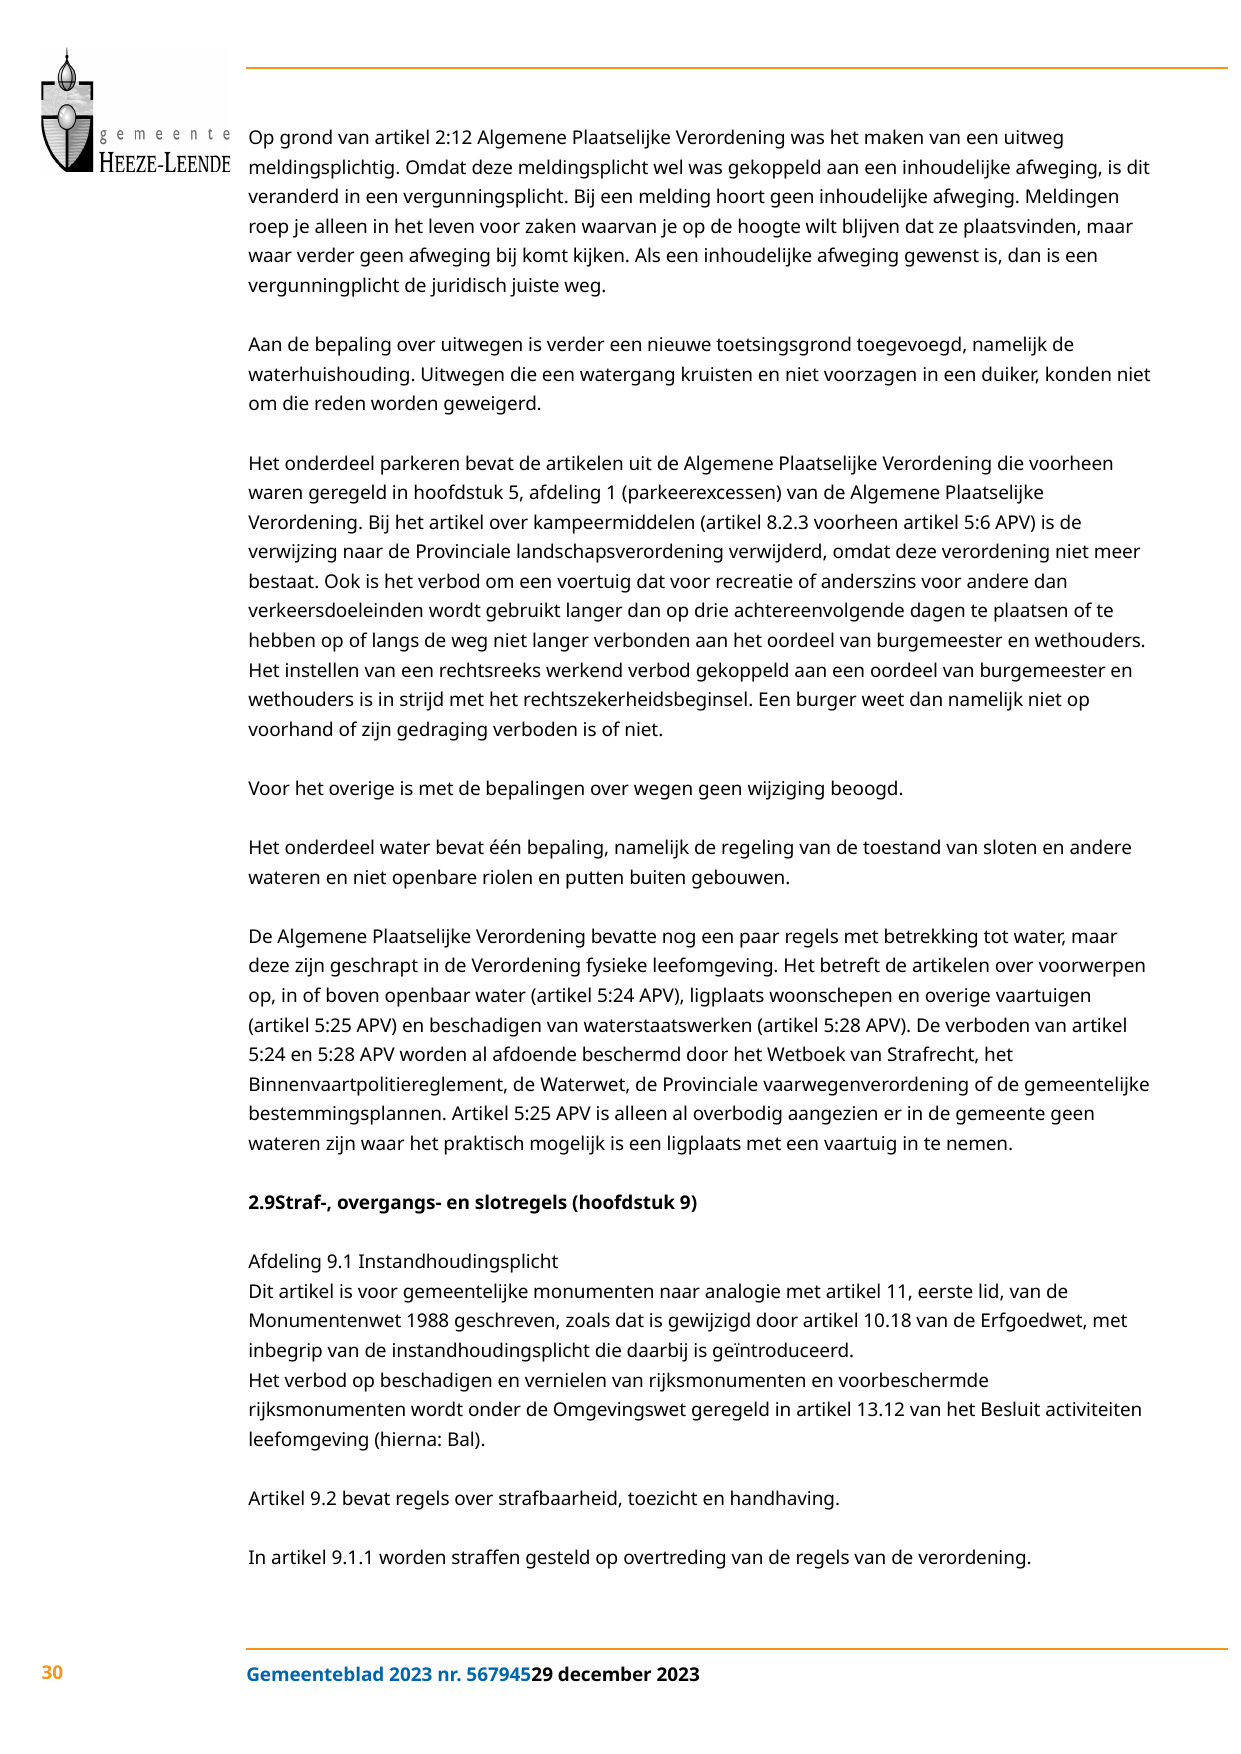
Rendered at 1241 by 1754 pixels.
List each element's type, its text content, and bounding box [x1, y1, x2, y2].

text De Algemene Plaatselijke Verordening bevatte nog een paar regels met betrekking tot water, maar deze zijn geschrapt in de Verordening fysieke leefomgeving. Het betreft de artikelen over voorwerpen op, in of boven openbaar water (artikel 5:24 APV), ligplaats woonschepen en overige vaartuigen (artikel 5:25 APV) en beschadigen van waterstaatswerken (artikel 5:28 APV). De verboden van artikel 5:24 en 5:28 APV worden al afdoende beschermd door het Wetboek van Strafrecht, het Binnenvaartpolitiereglement, de Waterwet, de Provinciale vaarwegenverordening of de gemeentelijke bestemmingsplannen. Artikel 5:25 APV is alleen al overbodig aangezien er in de gemeente geen wateren zijn waar het praktisch mogelijk is een ligplaats met een vaartuig in te nemen. [248, 923, 1152, 1156]
text Op grond van artikel 2:12 Algemene Plaatselijke Verordening was het maken van een uitweg meldingsplichtig. Omdat deze meldingsplicht wel was gekoppeld aan een inhoudelijke afweging, is dit veranderd in een vergunningsplicht. Bij een melding hoort geen inhoudelijke afweging. Meldingen roep je alleen in het leven voor zaken waarvan je op de hoogte wilt blijven dat ze plaatsvinden, maar waar verder geen afweging bij komt kijken. Als een inhoudelijke afweging gewenst is, dan is een vergunningplicht de juridisch juiste weg. [248, 124, 1152, 298]
text Het verbod op beschadigen en vernielen van rijksmonumenten en voorbeschermde rijksmonumenten wordt onder de Omgevingswet geregeld in artikel 13.12 van het Besluit activiteiten leefomgeving (hierna: Bal). [248, 1367, 1152, 1452]
text Afdeling 9.1 Instandhoudingsplicht [248, 1248, 1152, 1274]
picture [41, 47, 231, 172]
text 2.9Straf-, overgangs- en slotregels (hoofdstuk 9) [248, 1189, 1152, 1215]
text Aan de bepaling over uitwegen is verder een nieuwe toetsingsgrond toegevoegd, namelijk de waterhuishouding. Uitwegen die een watergang kruisten en niet voorzagen in een duiker, konden niet om die reden worden geweigerd. [248, 331, 1152, 416]
text Artikel 9.2 bevat regels over strafbaarheid, toezicht en handhaving. [248, 1485, 1152, 1511]
text Het onderdeel water bevat één bepaling, namelijk de regeling van de toestand van sloten en andere wateren en niet openbare riolen en putten buiten gebouwen. [248, 834, 1152, 890]
text Dit artikel is voor gemeentelijke monumenten naar analogie met artikel 11, eerste lid, van de Monumentenwet 1988 geschreven, zoals dat is gewijzigd door artikel 10.18 van de Erfgoedwet, met inbegrip van de instandhoudingsplicht die daarbij is geïntroduceerd. [248, 1278, 1152, 1363]
text In artikel 9.1.1 worden straffen gesteld op overtreding van de regels van de verordening. [248, 1544, 1152, 1570]
text Het onderdeel parkeren bevat de artikelen uit de Algemene Plaatselijke Verordening die voorheen waren geregeld in hoofdstuk 5, afdeling 1 (parkeerexcessen) van de Algemene Plaatselijke Verordening. Bij het artikel over kampeermiddelen (artikel 8.2.3 voorheen artikel 5:6 APV) is de verwijzing naar de Provinciale landschapsverordening verwijderd, omdat deze verordening niet meer bestaat. Ook is het verbod om een voertuig dat voor recreatie of anderszins voor andere dan verkeersdoeleinden wordt gebruikt langer dan op drie achtereenvolgende dagen te plaatsen of te hebben op of langs de weg niet langer verbonden aan het oordeel van burgemeester en wethouders. Het instellen van een rechtsreeks werkend verbod gekoppeld aan een oordeel van burgemeester en wethouders is in strijd met het rechtszekerheidsbeginsel. Een burger weet dan namelijk niet op voorhand of zijn gedraging verboden is of niet. [248, 450, 1152, 742]
text Voor het overige is met de bepalingen over wegen geen wijziging beoogd. [248, 775, 1152, 801]
